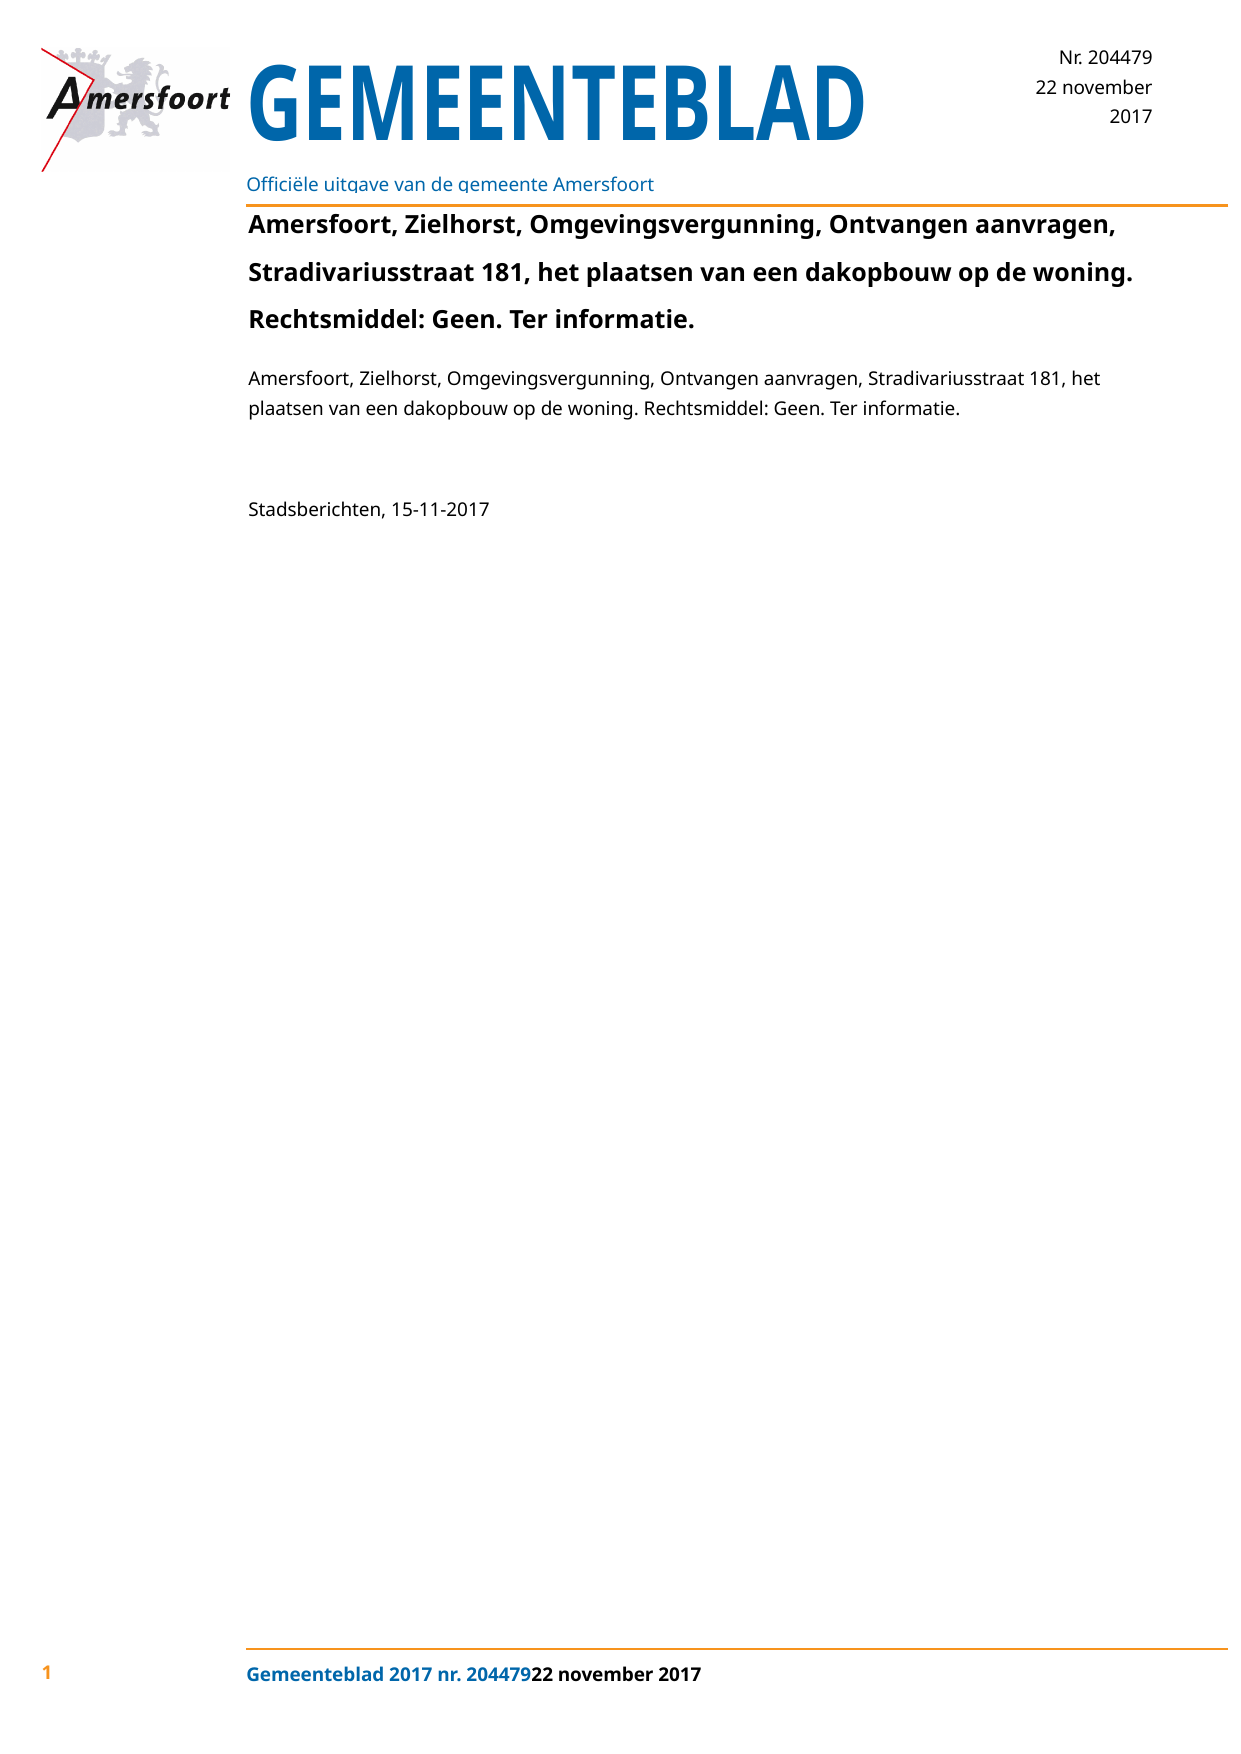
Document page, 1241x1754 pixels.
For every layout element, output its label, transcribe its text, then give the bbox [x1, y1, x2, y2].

text Amersfoort, Zielhorst, Omgevingsvergunning, Ontvangen aanvragen, Stradivariusstraat 181, het plaatsen van een dakopbouw op de woning. Rechtsmiddel: Geen. Ter informatie. [248, 366, 1152, 421]
text Stadsberichten, 15-11-2017 [248, 496, 1152, 522]
text Amersfoort, Zielhorst, Omgevingsvergunning, Ontvangen aanvragen, Stradivariusstraat 181, het plaatsen van een dakopbouw op de woning. Rechtsmiddel: Geen. Ter informatie. [248, 207, 1152, 336]
picture [41, 47, 231, 172]
